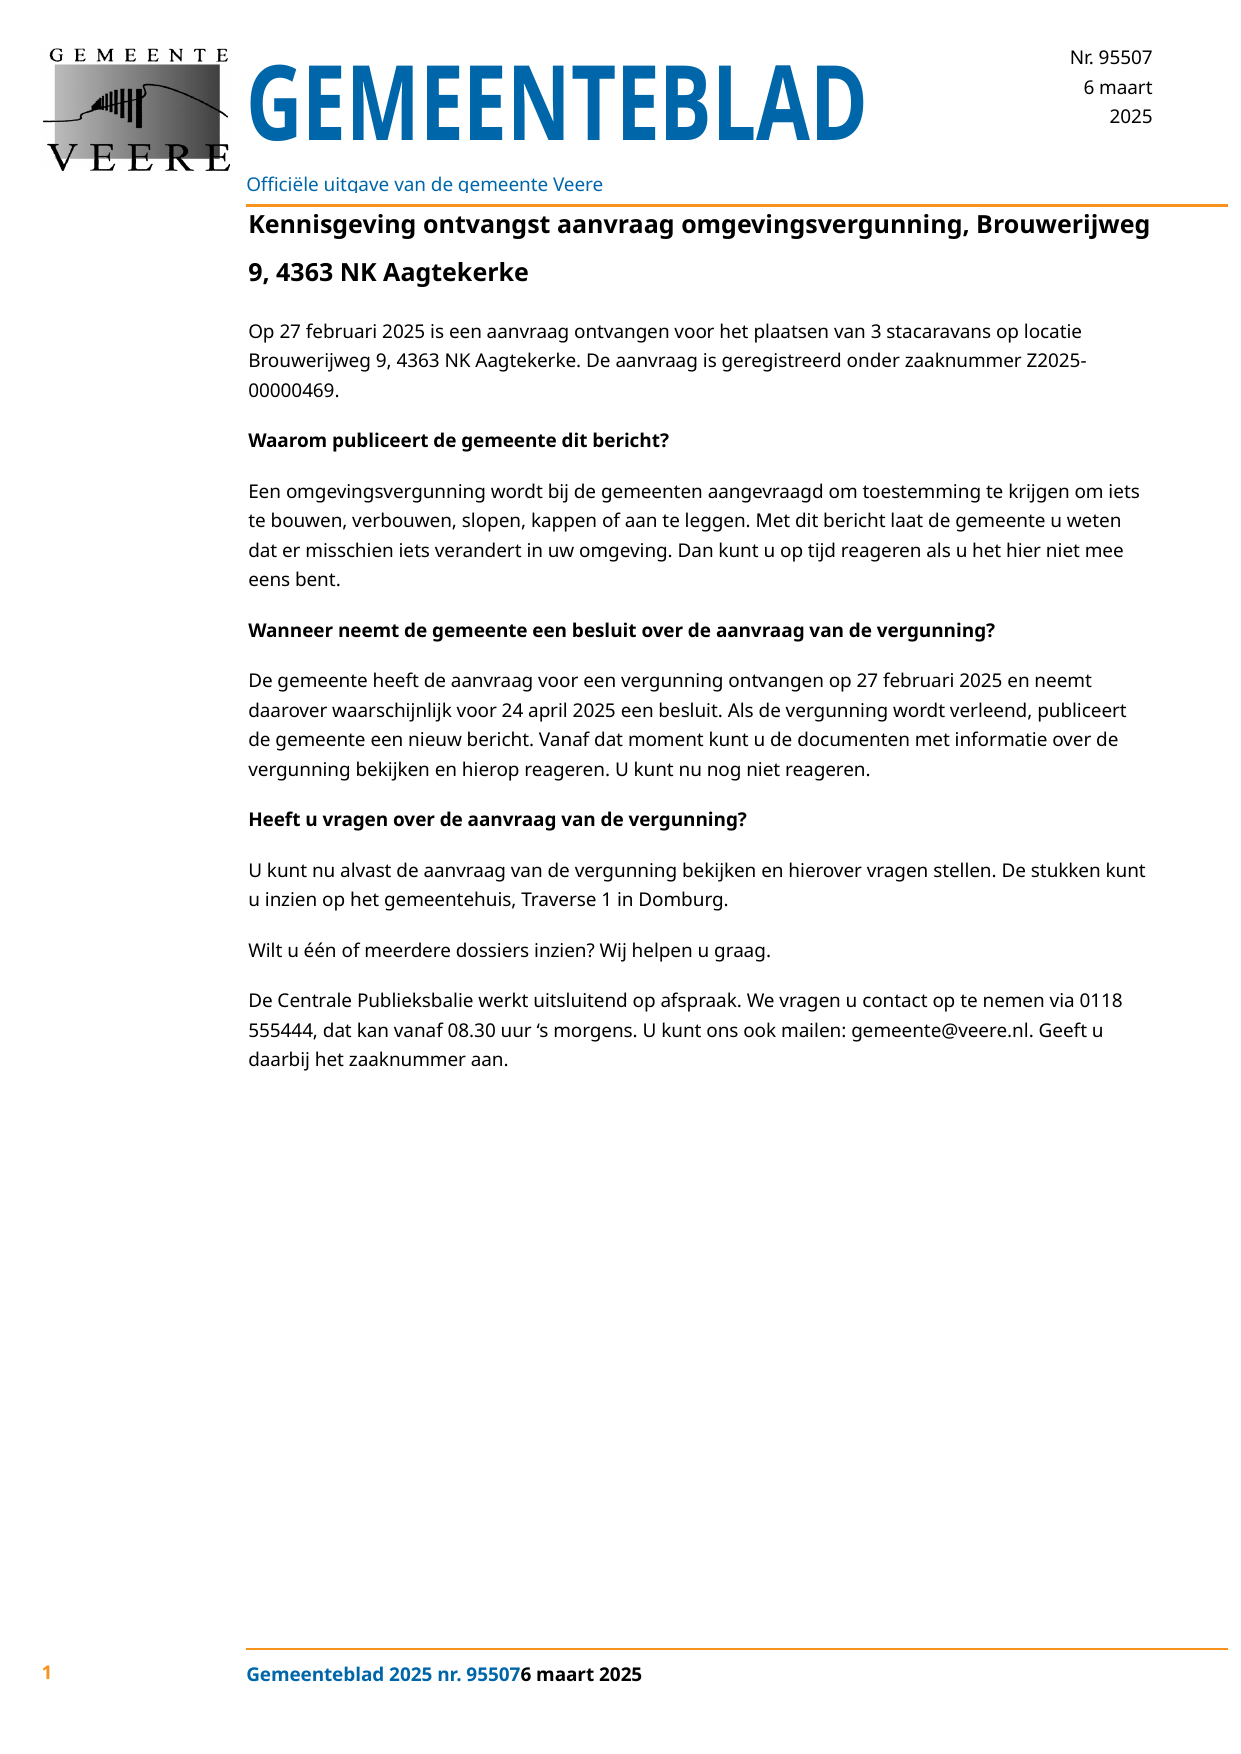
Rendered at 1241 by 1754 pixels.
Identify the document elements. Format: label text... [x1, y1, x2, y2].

text U kunt nu alvast de aanvraag van de vergunning bekijken en hierover vragen stellen. De stukken kunt u inzien op het gemeentehuis, Traverse 1 in Domburg. [248, 857, 1152, 912]
text De gemeente heeft de aanvraag voor een vergunning ontvangen op 27 februari 2025 en neemt daarover waarschijnlijk voor 24 april 2025 een besluit. Als de vergunning wordt verleend, publiceert de gemeente een nieuw bericht. Vanaf dat moment kunt u de documenten met informatie over de vergunning bekijken en hierop reageren. U kunt nu nog niet reageren. [248, 667, 1152, 782]
text Heeft u vragen over de aanvraag van de vergunning? [248, 807, 1152, 832]
text Kennisgeving ontvangst aanvraag omgevingsvergunning, Brouwerijweg 9, 4363 NK Aagtekerke [248, 207, 1152, 288]
text De Centrale Publieksbalie werkt uitsluitend op afspraak. We vragen u contact op te nemen via 0118 555444, dat kan vanaf 08.30 uur ‘s morgens. U kunt ons ook mailen: gemeente@veere.nl. Geeft u daarbij het zaaknummer aan. [248, 987, 1152, 1072]
picture [41, 47, 231, 172]
text Wilt u één of meerdere dossiers inzien? Wij helpen u graag. [248, 937, 1152, 963]
text Op 27 februari 2025 is een aanvraag ontvangen voor het plaatsen van 3 stacaravans op locatie Brouwerijweg 9, 4363 NK Aagtekerke. De aanvraag is geregistreerd onder zaaknummer Z2025-00000469. [248, 318, 1152, 403]
text Wanneer neemt de gemeente een besluit over de aanvraag van de vergunning? [248, 617, 1152, 643]
text Waarom publiceert de gemeente dit bericht? [248, 427, 1152, 453]
text Een omgevingsvergunning wordt bij de gemeenten aangevraagd om toestemming te krijgen om iets te bouwen, verbouwen, slopen, kappen of aan te leggen. Met dit bericht laat de gemeente u weten dat er misschien iets verandert in uw omgeving. Dan kunt u op tijd reageren als u het hier niet mee eens bent. [248, 478, 1152, 592]
